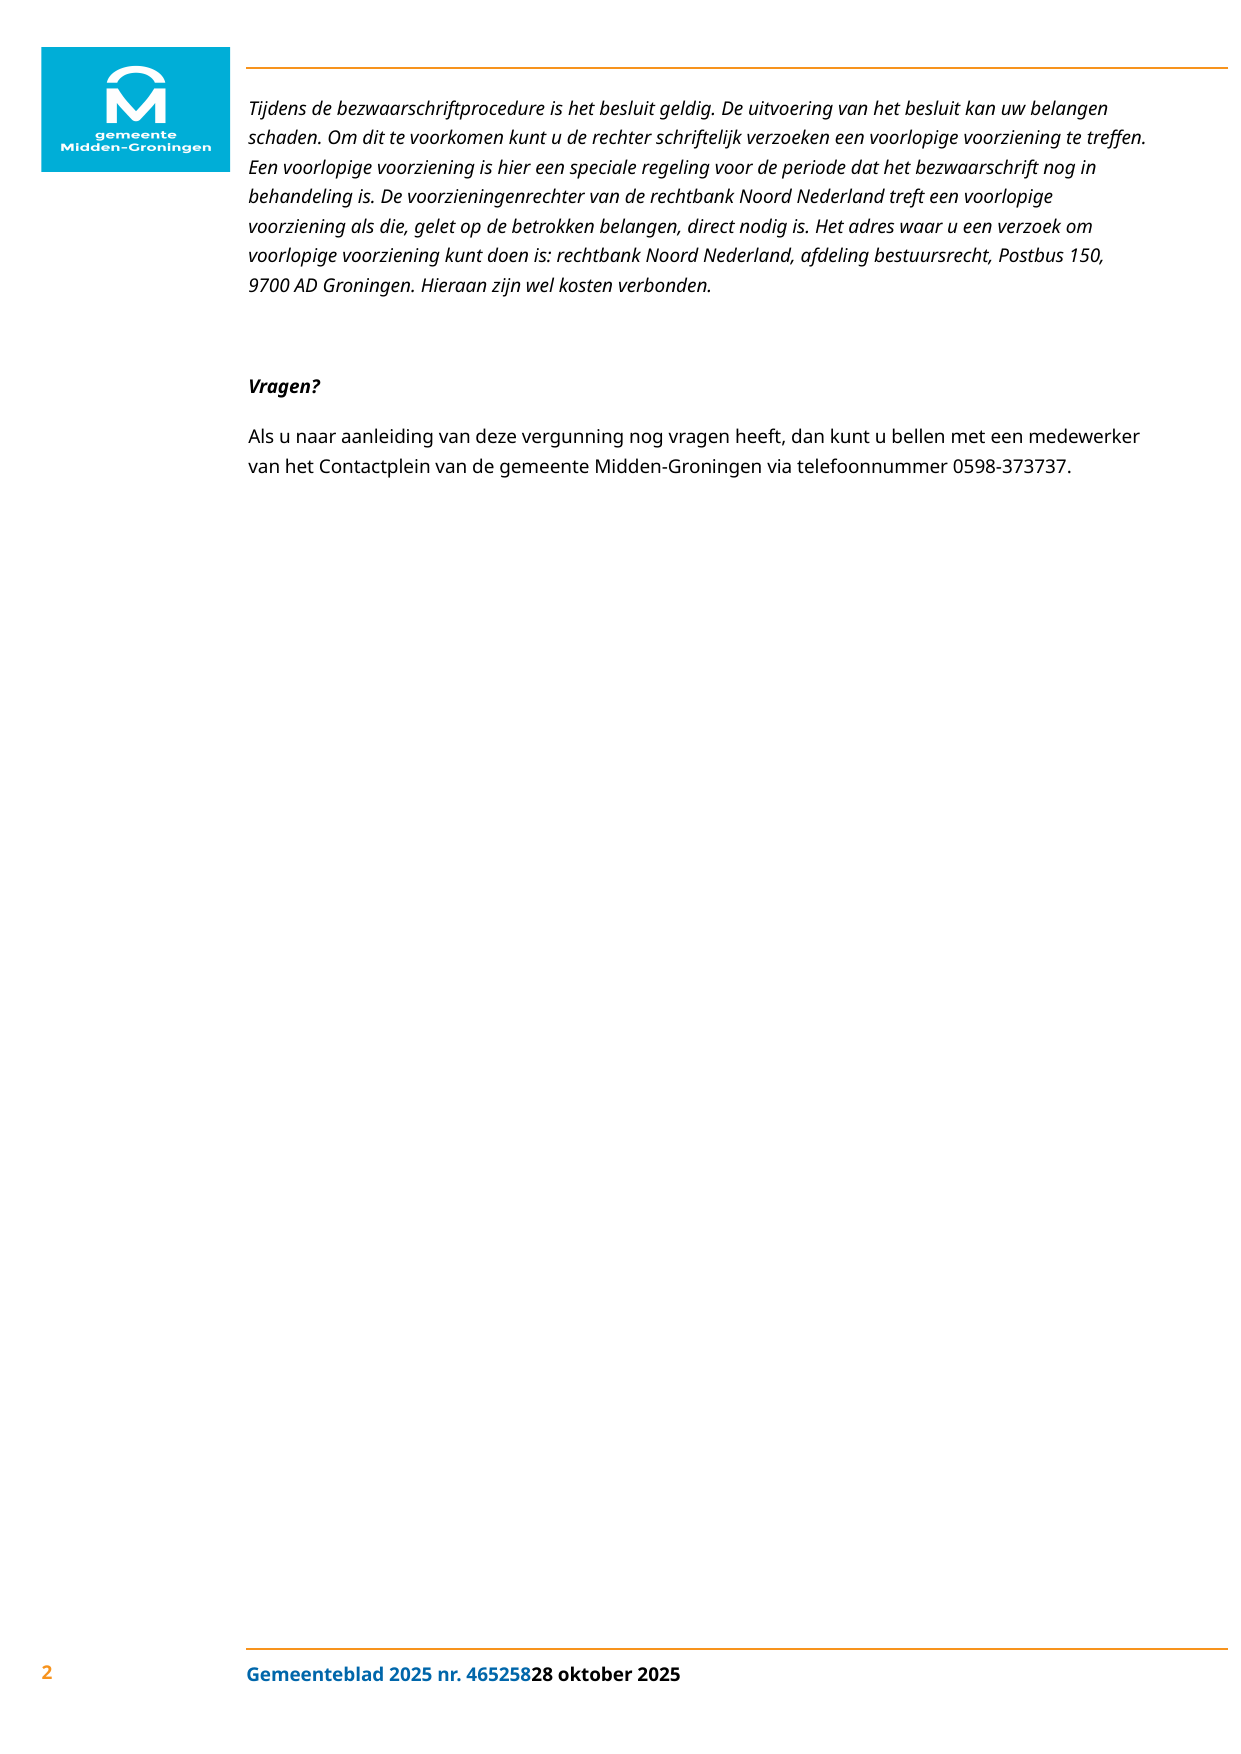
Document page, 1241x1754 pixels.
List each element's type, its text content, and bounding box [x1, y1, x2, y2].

picture [184, 146, 190, 153]
text Tijdens de bezwaarschriftprocedure is het besluit geldig. De uitvoering van het besluit kan uw belangen schaden. Om dit te voorkomen kunt u de rechter schriftelijk verzoeken een voorlopige voorziening te treffen. Een voorlopige voorziening is hier een speciale regeling voor de periode dat het bezwaarschrift nog in behandeling is. De voorzieningenrechter van de rechtbank Noord Nederland treft een voorlopige voorziening als die, gelet op de betrokken belangen, direct nodig is. Het adres waar u een verzoek om voorlopige voorziening kunt doen is: rechtbank Noord Nederland, afdeling bestuursrecht, Postbus 150, 9700 AD Groningen. Hieraan zijn wel kosten verbonden. [248, 95, 1152, 298]
picture [107, 89, 165, 122]
picture [108, 66, 164, 82]
text Als u naar aanleiding van deze vergunning nog vragen heeft, dan kunt u bellen met een medewerker van het Contactplein van de gemeente Midden-Groningen via telefoonnummer 0598-373737. [248, 423, 1152, 479]
text Vragen? [248, 373, 1152, 399]
